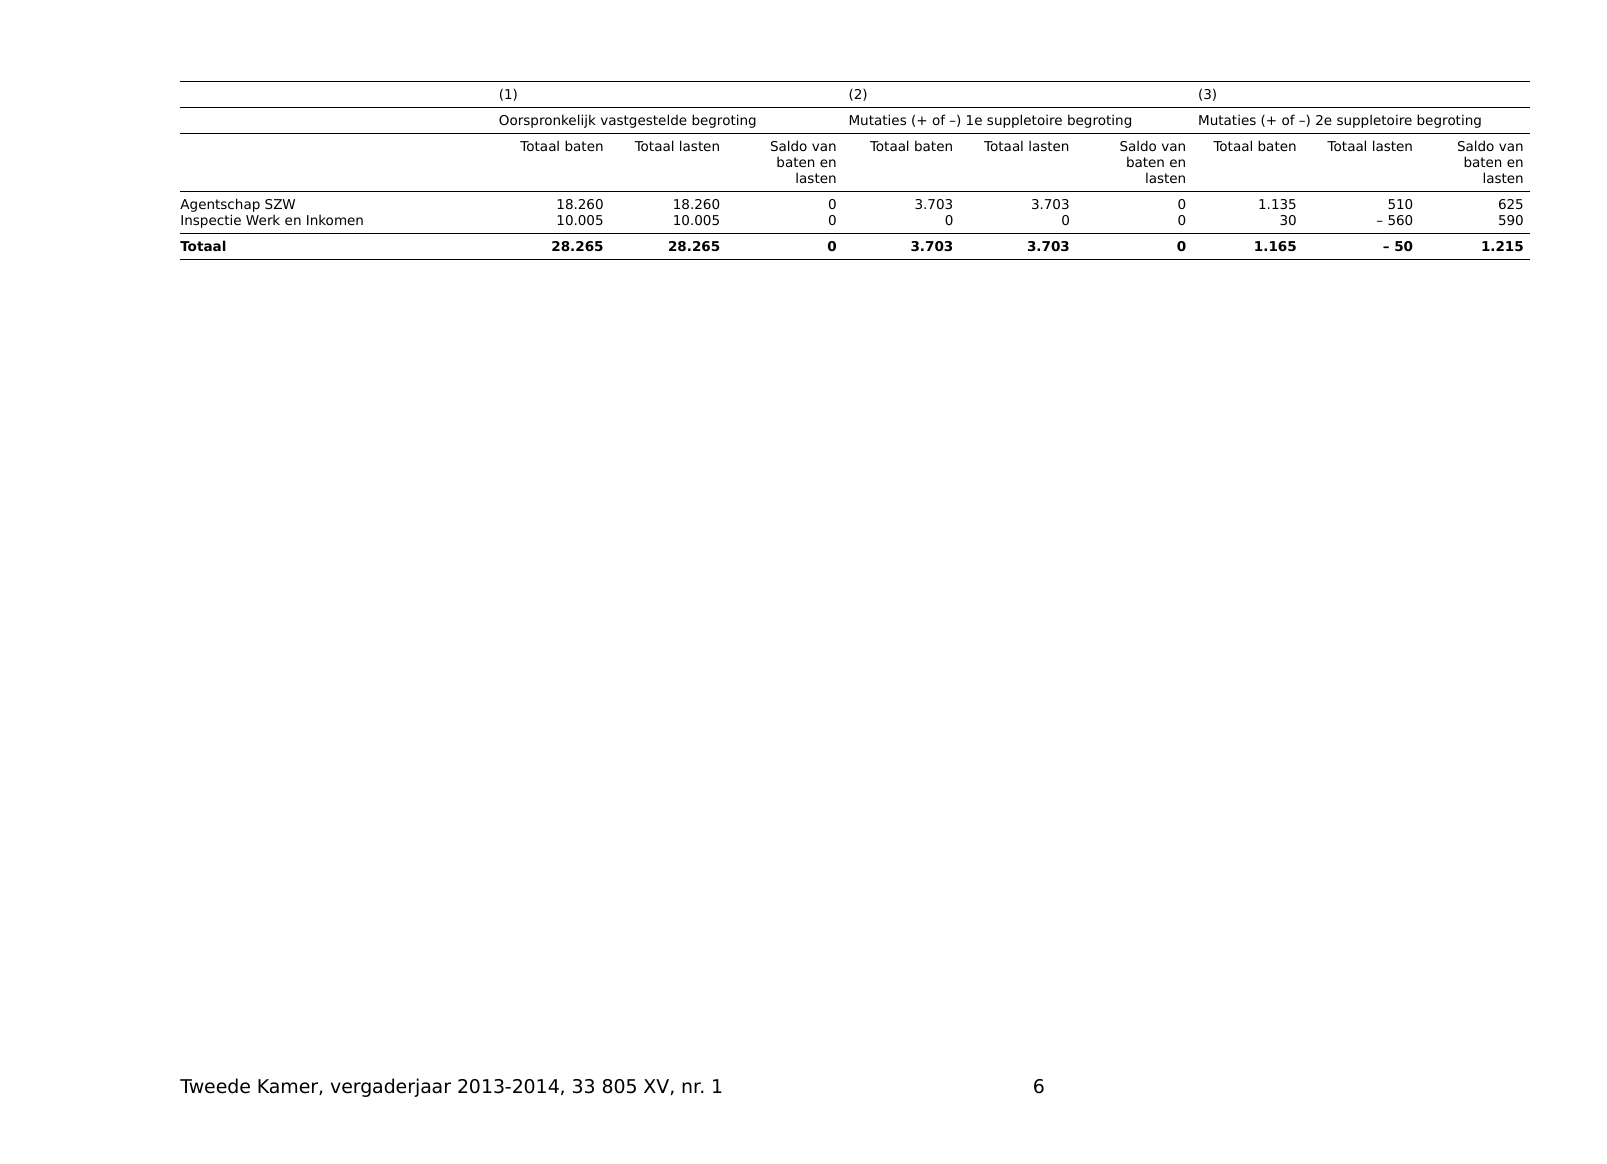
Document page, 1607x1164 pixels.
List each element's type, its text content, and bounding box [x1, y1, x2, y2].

table_cell Saldo van baten en lasten [1075, 134, 1192, 191]
table_cell Saldo van baten en lasten [1419, 134, 1529, 191]
table_cell – 50 [1303, 234, 1419, 259]
table_cell 10.005 [609, 212, 726, 233]
table_cell 590 [1419, 212, 1529, 233]
table_cell 0 [843, 212, 959, 233]
table_cell Totaal [180, 234, 493, 259]
table_cell 1.135 [1192, 192, 1302, 212]
table_cell Inspectie Werk en Inkomen [180, 212, 493, 233]
table_cell [180, 134, 493, 191]
table_cell Totaal lasten [609, 134, 726, 191]
table_cell 1.165 [1192, 234, 1302, 259]
table_header (1) [493, 82, 609, 107]
table_cell 0 [1075, 192, 1192, 212]
table_cell Mutaties (+ of –) 1e suppletoire begroting [843, 108, 1192, 133]
table_cell 18.260 [609, 192, 726, 212]
table_header [726, 82, 842, 107]
table_cell 0 [1075, 212, 1192, 233]
table_cell 510 [1303, 192, 1419, 212]
table_cell 0 [726, 212, 842, 233]
table_cell 0 [726, 234, 842, 259]
table_header [1075, 82, 1192, 107]
table_cell 28.265 [609, 234, 726, 259]
table_header (3) [1192, 82, 1302, 107]
table_cell Agentschap SZW [180, 192, 493, 212]
table_header (2) [843, 82, 959, 107]
table_cell 18.260 [493, 192, 609, 212]
table_cell – 560 [1303, 212, 1419, 233]
table_cell 1.215 [1419, 234, 1529, 259]
table_cell 3.703 [959, 192, 1075, 212]
table_cell 30 [1192, 212, 1302, 233]
table_header [1419, 82, 1529, 107]
table_cell 28.265 [493, 234, 609, 259]
table_cell Oorspronkelijk vastgestelde begroting [493, 108, 842, 133]
table_header [1303, 82, 1419, 107]
table_cell 625 [1419, 192, 1529, 212]
table_cell Totaal baten [1192, 134, 1302, 191]
table_cell 3.703 [843, 192, 959, 212]
table_cell 3.703 [843, 234, 959, 259]
table_cell 0 [959, 212, 1075, 233]
table_cell 0 [726, 192, 842, 212]
table_cell Totaal lasten [959, 134, 1075, 191]
table_cell Saldo van baten en lasten [726, 134, 842, 191]
table_cell 10.005 [493, 212, 609, 233]
table_cell Totaal baten [493, 134, 609, 191]
table_header [609, 82, 726, 107]
table_cell 0 [1075, 234, 1192, 259]
table_header [180, 82, 493, 107]
table_header [959, 82, 1075, 107]
table_cell Totaal baten [843, 134, 959, 191]
table_cell Mutaties (+ of –) 2e suppletoire begroting [1192, 108, 1529, 133]
table_cell [180, 108, 493, 133]
table_cell 3.703 [959, 234, 1075, 259]
table_cell Totaal lasten [1303, 134, 1419, 191]
